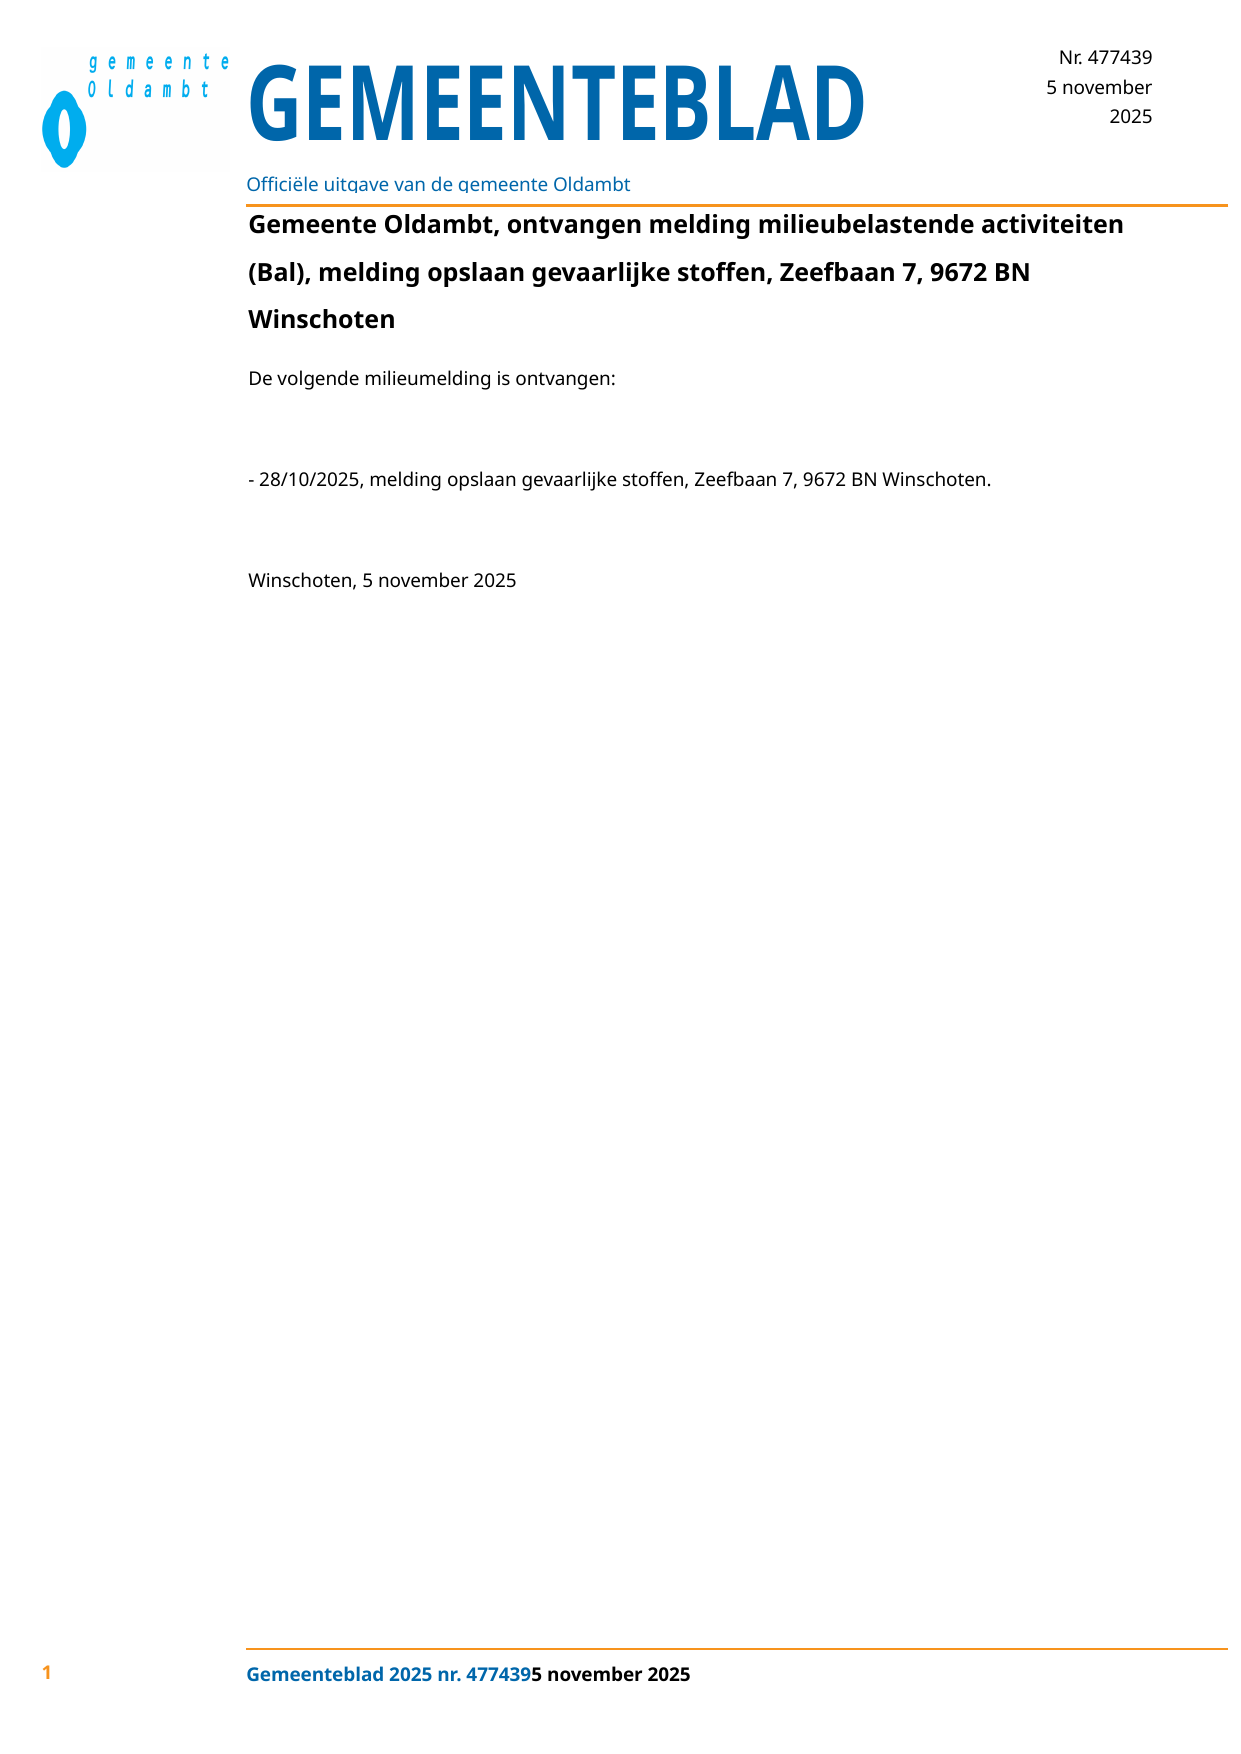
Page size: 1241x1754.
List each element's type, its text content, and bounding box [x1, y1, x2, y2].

text De volgende milieumelding is ontvangen: [248, 366, 1152, 391]
text Gemeente Oldambt, ontvangen melding milieubelastende activiteiten (Bal), melding opslaan gevaarlijke stoffen, Zeefbaan 7, 9672 BN Winschoten [248, 207, 1152, 336]
text Winschoten, 5 november 2025 [248, 567, 1152, 593]
picture [41, 47, 231, 172]
text - 28/10/2025, melding opslaan gevaarlijke stoffen, Zeefbaan 7, 9672 BN Winschoten. [248, 466, 1152, 492]
